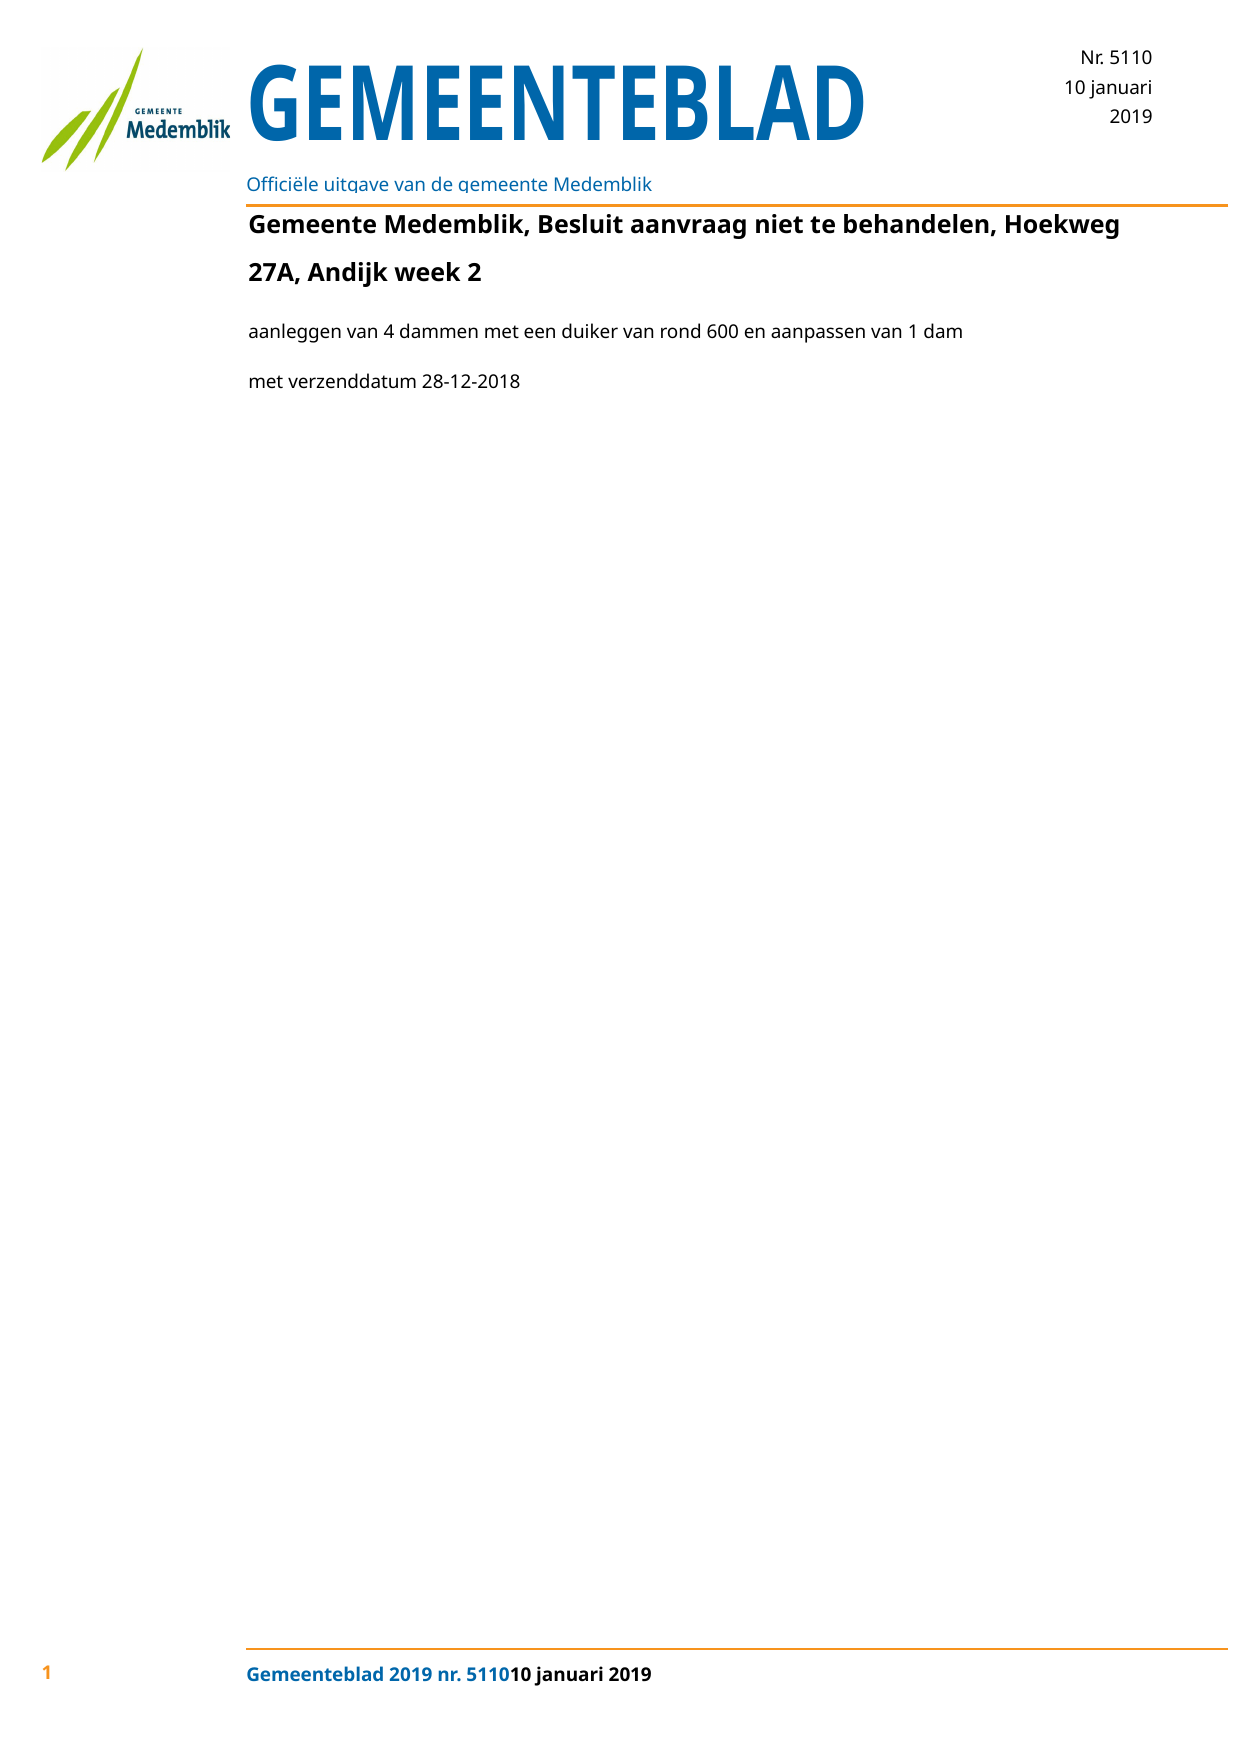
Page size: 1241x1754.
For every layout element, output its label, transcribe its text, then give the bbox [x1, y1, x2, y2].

picture [41, 47, 231, 172]
text Gemeente Medemblik, Besluit aanvraag niet te behandelen, Hoekweg 27A, Andijk week 2 [248, 207, 1152, 288]
text met verzenddatum 28-12-2018 [248, 368, 1152, 394]
text aanleggen van 4 dammen met een duiker van rond 600 en aanpassen van 1 dam [248, 318, 1152, 344]
